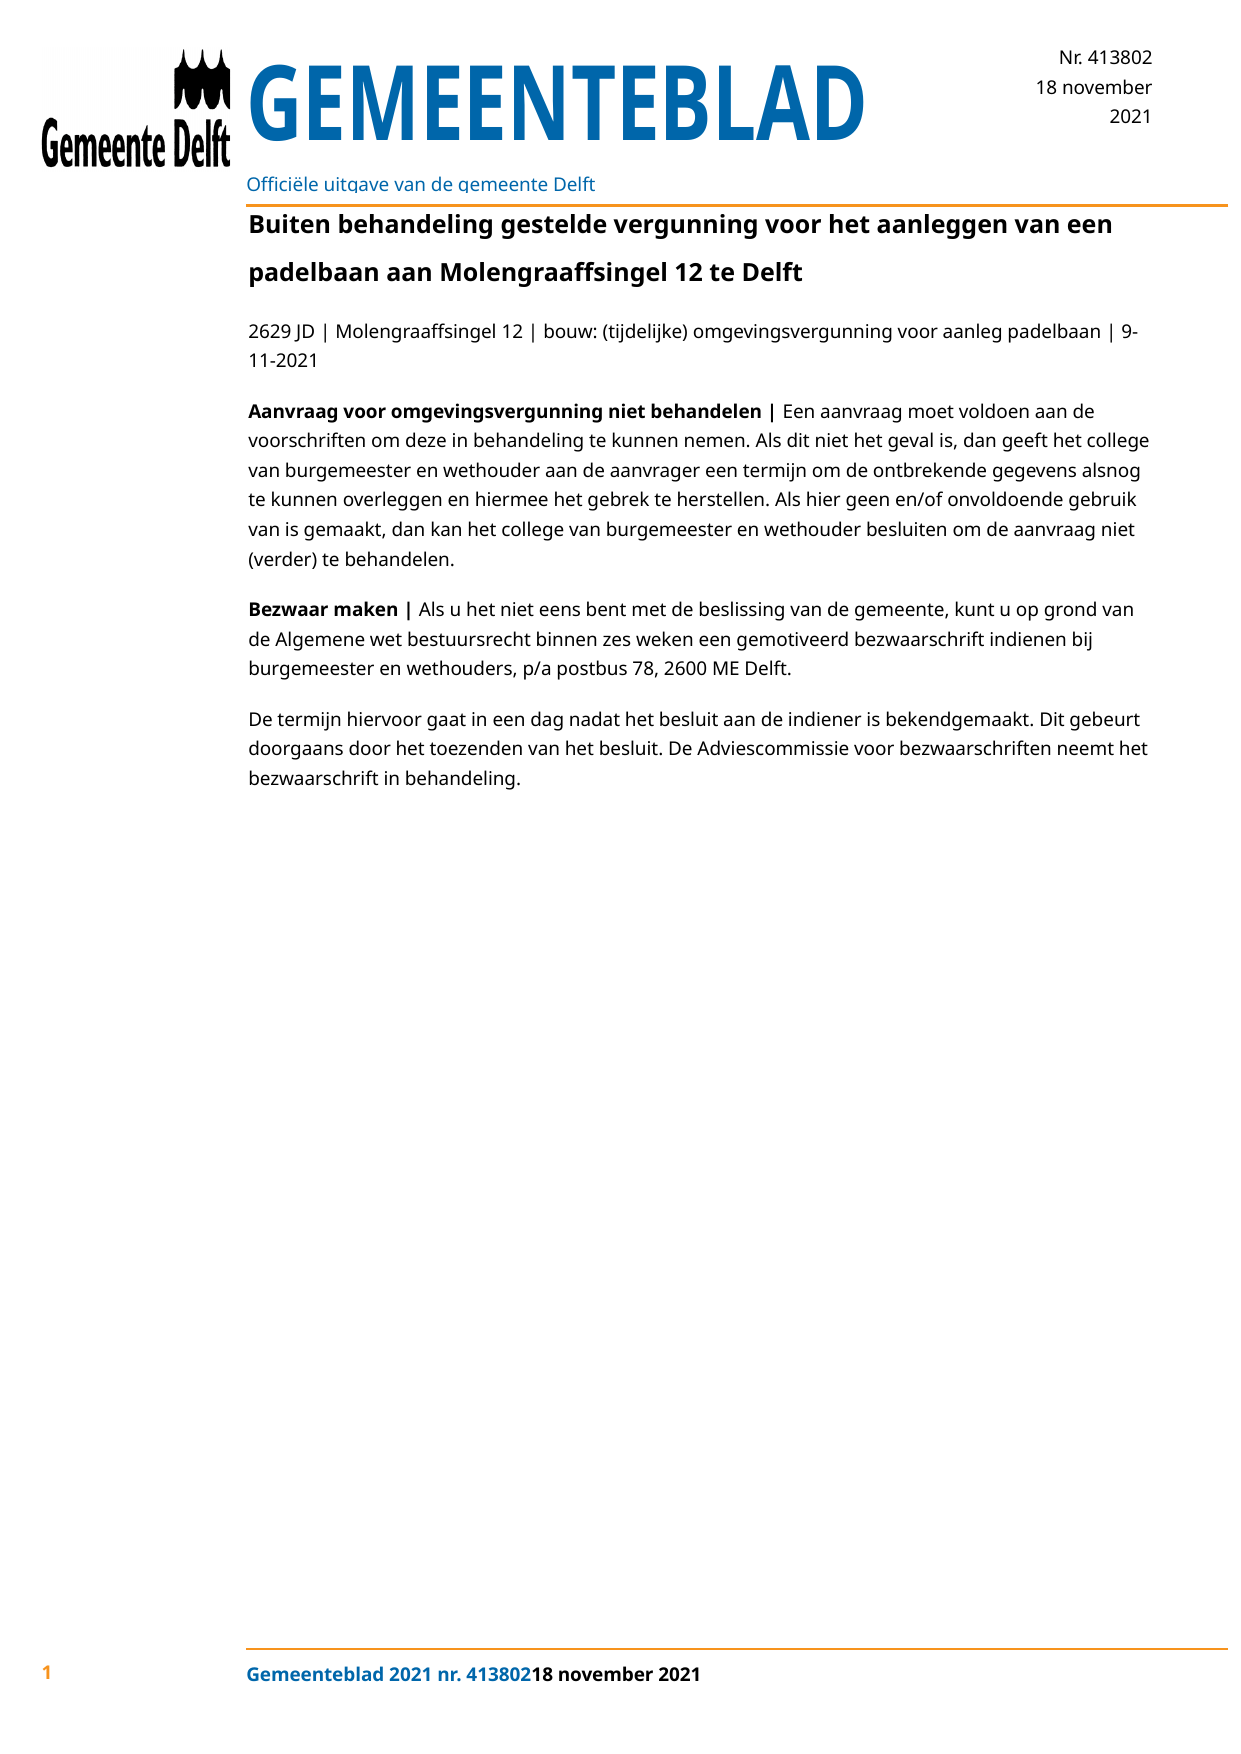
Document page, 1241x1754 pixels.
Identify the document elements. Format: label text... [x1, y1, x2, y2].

text Bezwaar maken | Als u het niet eens bent met de beslissing van de gemeente, kunt u op grond van de Algemene wet bestuursrecht binnen zes weken een gemotiveerd bezwaarschrift indienen bij burgemeester en wethouders, p/a postbus 78, 2600 ME Delft. [248, 596, 1152, 681]
text Aanvraag voor omgevingsvergunning niet behandelen | Een aanvraag moet voldoen aan de voorschriften om deze in behandeling te kunnen nemen. Als dit niet het geval is, dan geeft het college van burgemeester en wethouder aan de aanvrager een termijn om de ontbrekende gegevens alsnog te kunnen overleggen en hiermee het gebrek te herstellen. Als hier geen en/of onvoldoende gebruik van is gemaakt, dan kan het college van burgemeester en wethouder besluiten om de aanvraag niet (verder) te behandelen. [248, 398, 1152, 572]
text De termijn hiervoor gaat in een dag nadat het besluit aan de indiener is bekendgemaakt. Dit gebeurt doorgaans door het toezenden van het besluit. De Adviescommissie voor bezwaarschriften neemt het bezwaarschrift in behandeling. [248, 706, 1152, 791]
text Buiten behandeling gestelde vergunning voor het aanleggen van een padelbaan aan Molengraaffsingel 12 te Delft [248, 207, 1152, 288]
text 2629 JD | Molengraaffsingel 12 | bouw: (tijdelijke) omgevingsvergunning voor aanleg padelbaan | 9-11-2021 [248, 318, 1152, 373]
picture [41, 47, 231, 172]
